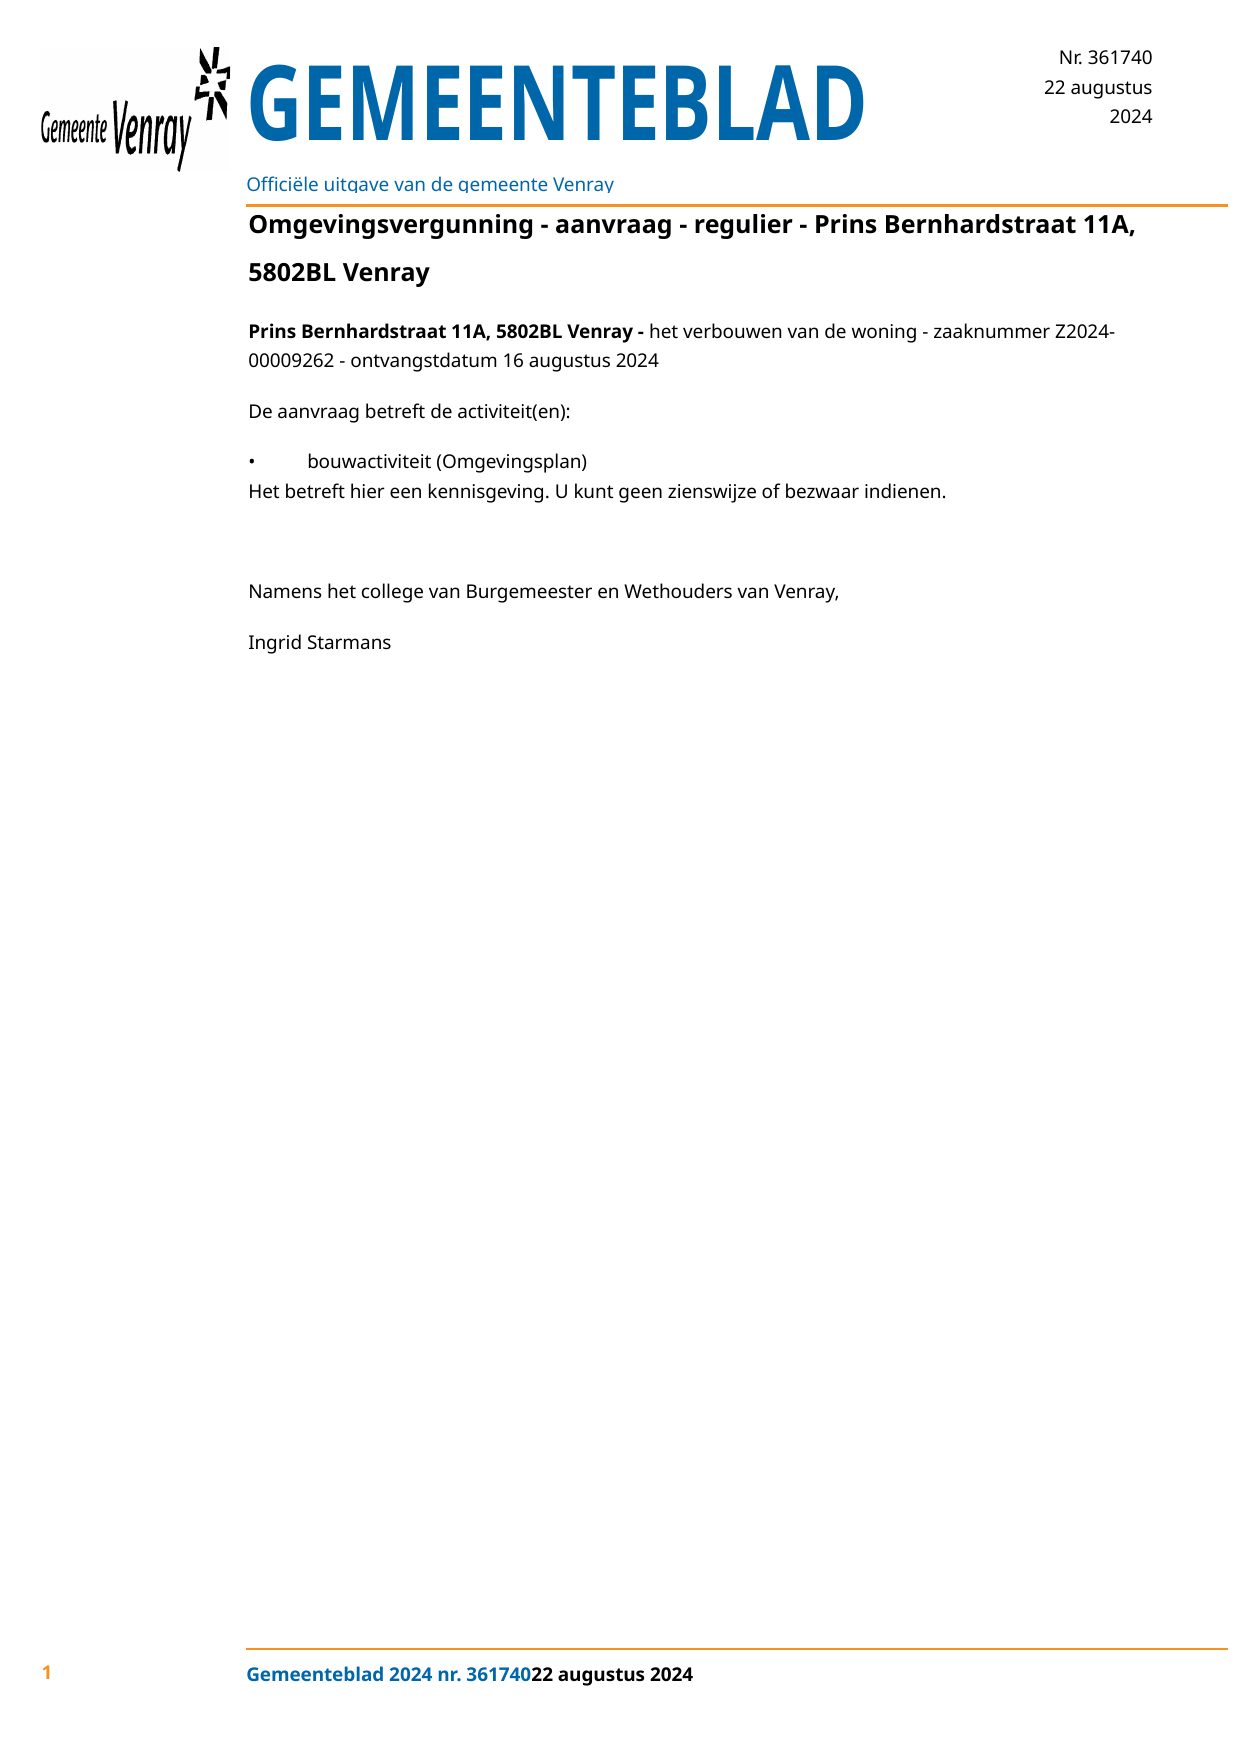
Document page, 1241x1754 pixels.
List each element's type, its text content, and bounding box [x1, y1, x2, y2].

text Omgevingsvergunning - aanvraag - regulier - Prins Bernhardstraat 11A, 5802BL Venray [248, 207, 1152, 288]
picture [41, 47, 231, 172]
text Namens het college van Burgemeester en Wethouders van Venray, [248, 579, 1152, 604]
text Het betreft hier een kennisgeving. U kunt geen zienswijze of bezwaar indienen. [248, 478, 1152, 504]
text Prins Bernhardstraat 11A, 5802BL Venray - het verbouwen van de woning - zaaknummer Z2024-00009262 - ontvangstdatum 16 augustus 2024 [248, 318, 1152, 373]
text De aanvraag betreft de activiteit(en): [248, 398, 1152, 424]
text Ingrid Starmans [248, 629, 1152, 655]
list bouwactiviteit (Omgevingsplan) [248, 448, 1152, 474]
